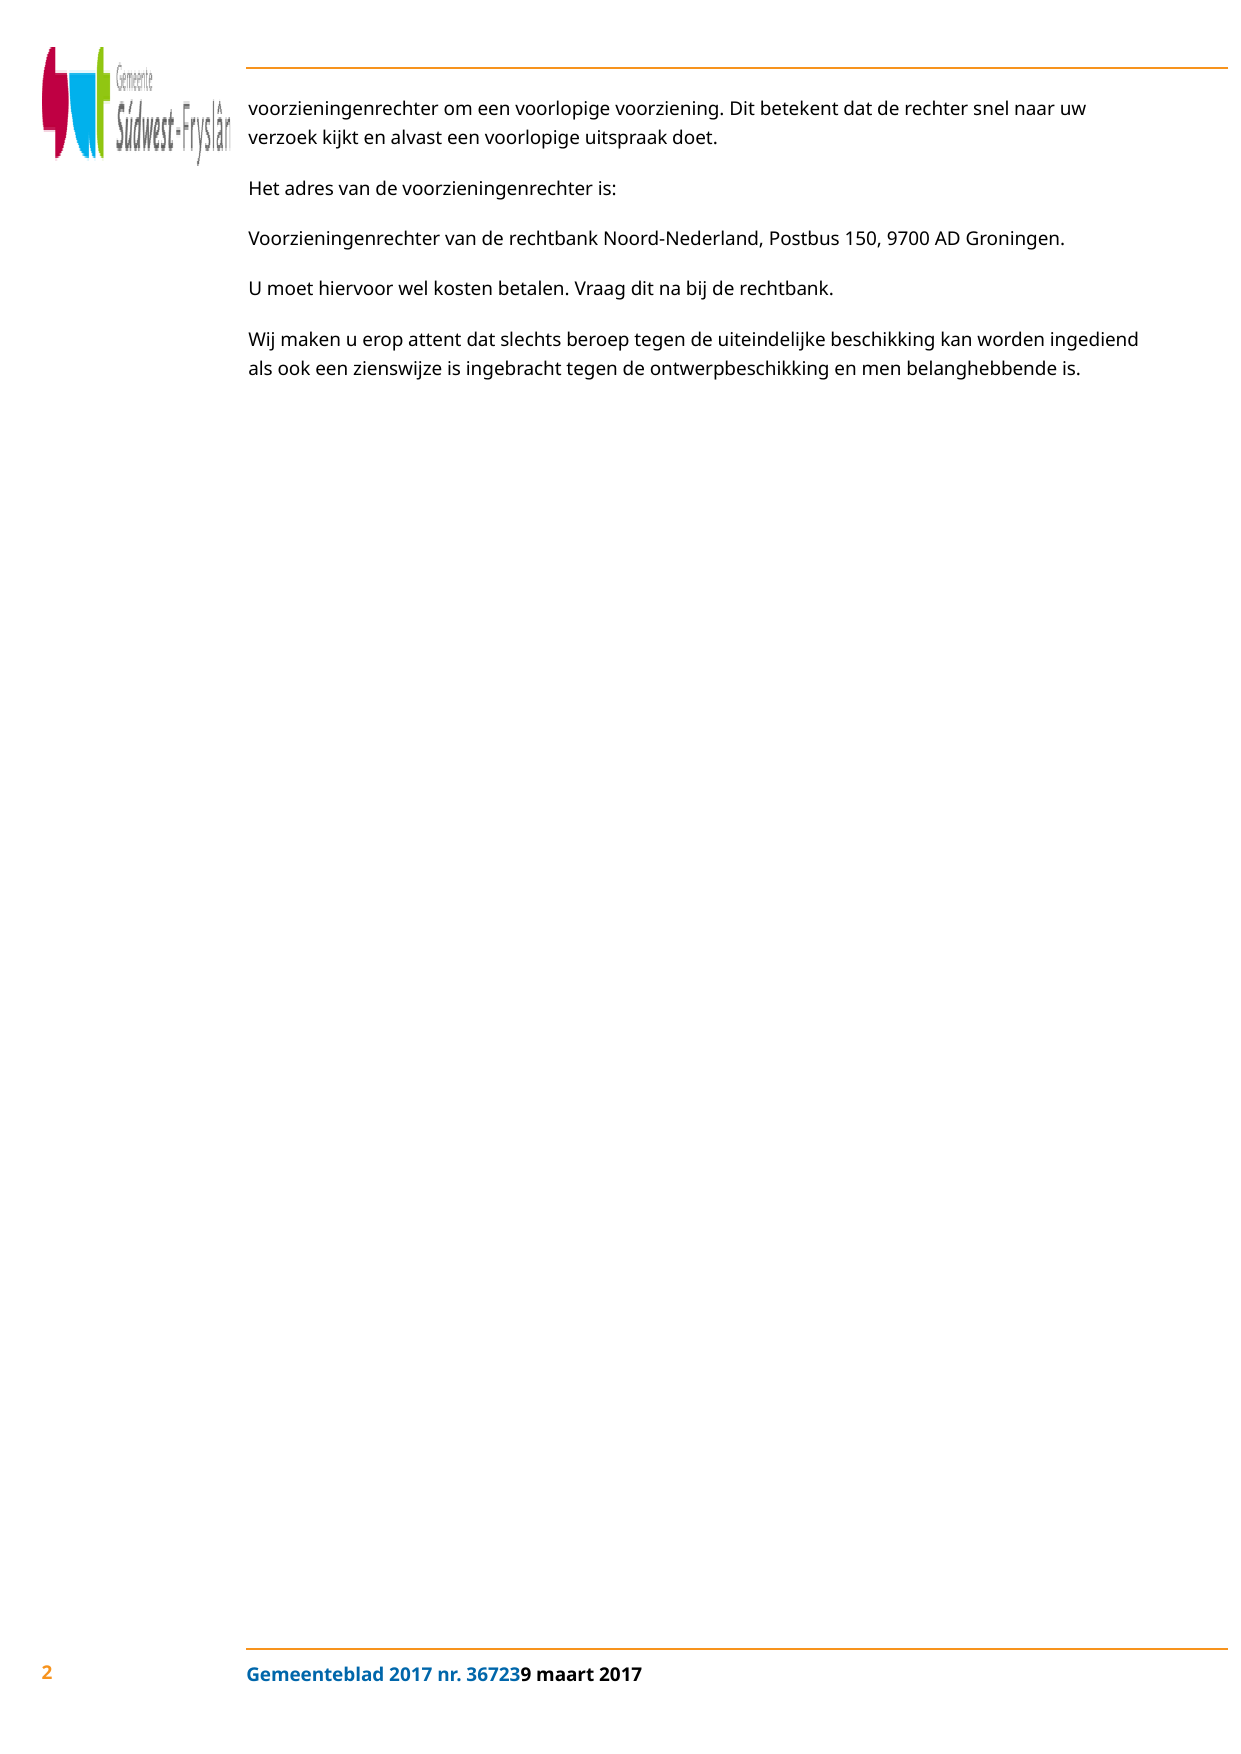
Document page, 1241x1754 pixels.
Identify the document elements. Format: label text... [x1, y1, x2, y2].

text Het adres van de voorzieningenrechter is: [248, 175, 1152, 201]
picture [41, 47, 231, 172]
text Wij maken u erop attent dat slechts beroep tegen de uiteindelijke beschikking kan worden ingediend als ook een zienswijze is ingebracht tegen de ontwerpbeschikking en men belanghebbende is. [248, 326, 1152, 381]
text Voorzieningenrechter van de rechtbank Noord-Nederland, Postbus 150, 9700 AD Groningen. [248, 225, 1152, 251]
text voorzieningenrechter om een voorlopige voorziening. Dit betekent dat de rechter snel naar uw verzoek kijkt en alvast een voorlopige uitspraak doet. [248, 95, 1152, 150]
text U moet hiervoor wel kosten betalen. Vraag dit na bij de rechtbank. [248, 276, 1152, 301]
